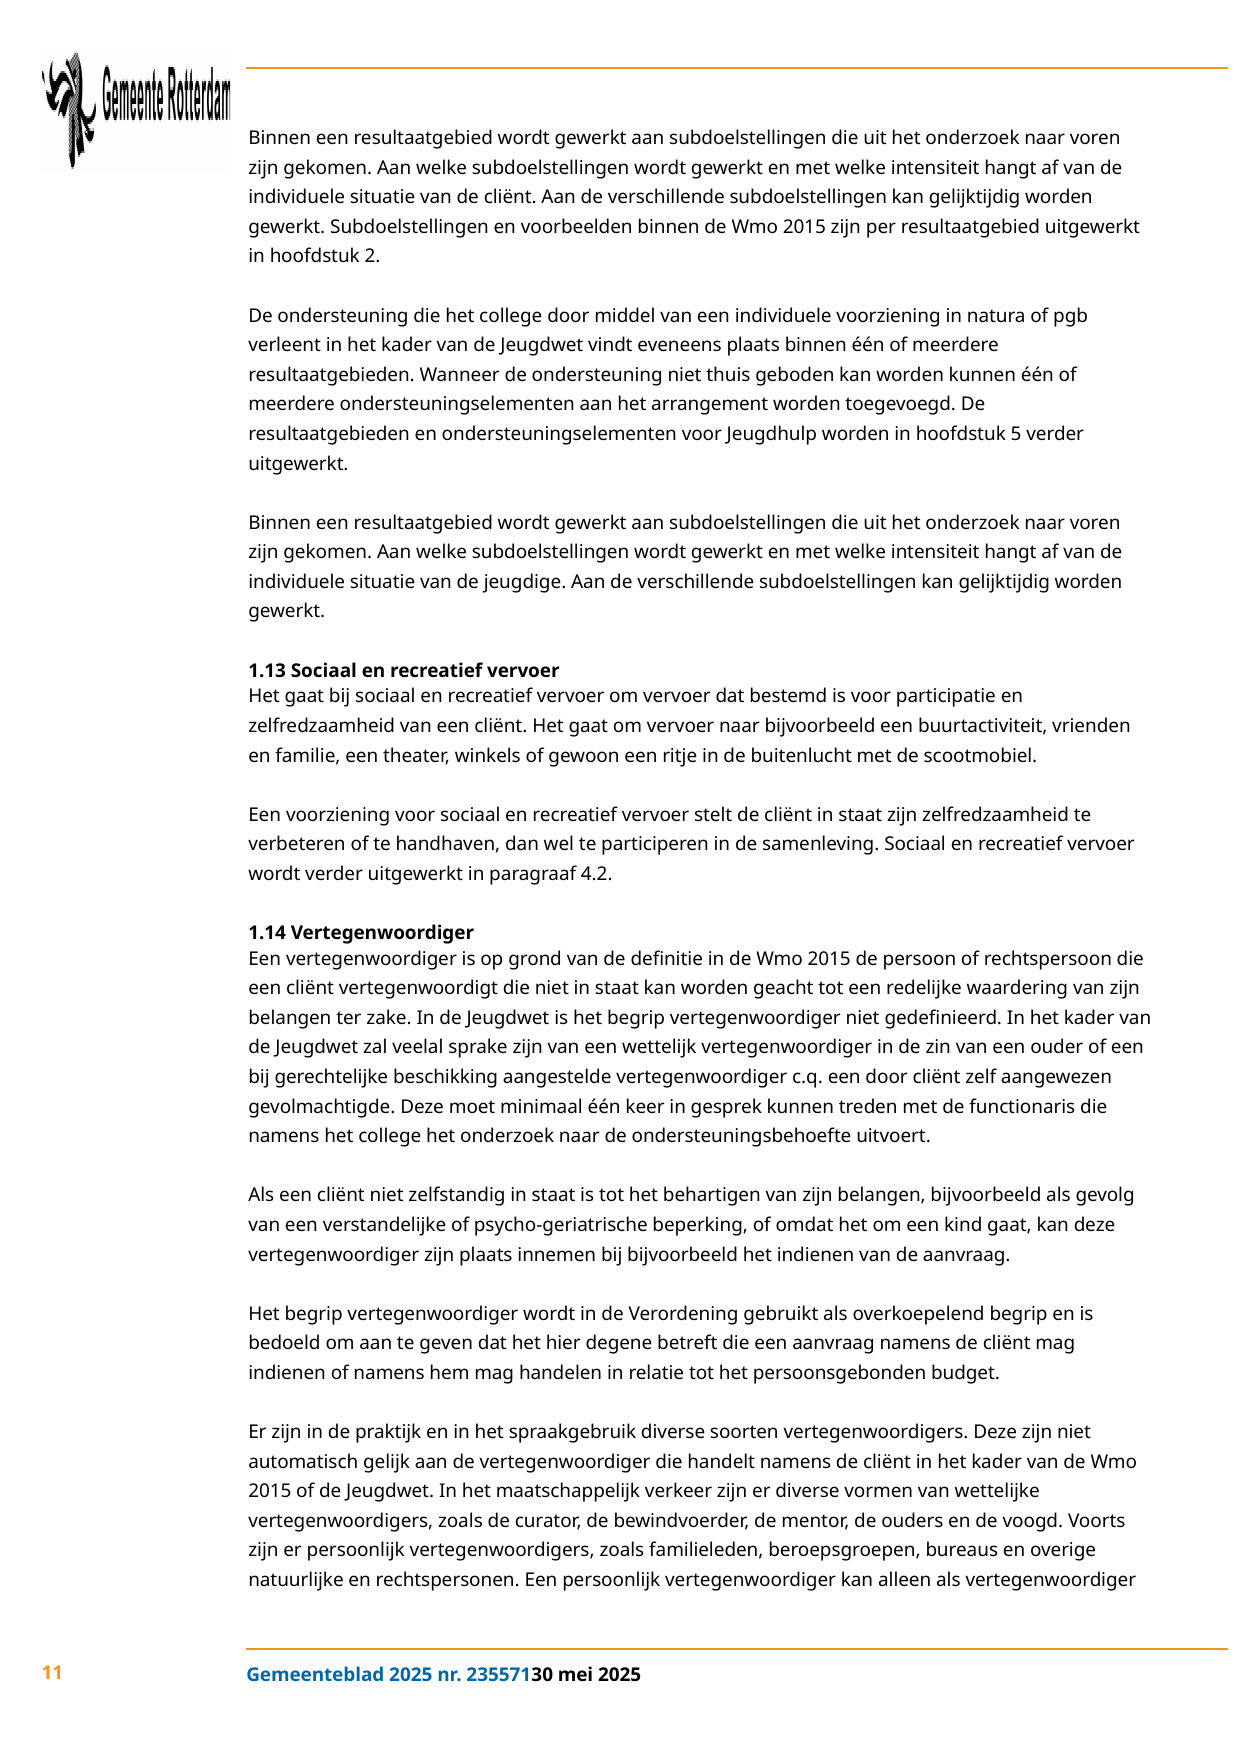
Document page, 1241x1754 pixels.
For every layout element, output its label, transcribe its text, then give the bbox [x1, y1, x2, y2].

picture [41, 47, 231, 172]
text Er zijn in de praktijk en in het spraakgebruik diverse soorten vertegenwoordigers. Deze zijn niet automatisch gelijk aan de vertegenwoordiger die handelt namens de cliënt in het kader van de Wmo 2015 of de Jeugdwet. In het maatschappelijk verkeer zijn er diverse vormen van wettelijke vertegenwoordigers, zoals de curator, de bewindvoerder, de mentor, de ouders en de voogd. Voorts zijn er persoonlijk vertegenwoordigers, zoals familieleden, beroepsgroepen, bureaus en overige natuurlijke en rechtspersonen. Een persoonlijk vertegenwoordiger kan alleen als vertegenwoordiger [248, 1418, 1152, 1592]
text Het begrip vertegenwoordiger wordt in de Verordening gebruikt als overkoepelend begrip en is bedoeld om aan te geven dat het hier degene betreft die een aanvraag namens de cliënt mag indienen of namens hem mag handelen in relatie tot het persoonsgebonden budget. [248, 1300, 1152, 1385]
text Als een cliënt niet zelfstandig in staat is tot het behartigen van zijn belangen, bijvoorbeeld als gevolg van een verstandelijke of psycho-geriatrische beperking, of omdat het om een kind gaat, kan deze vertegenwoordiger zijn plaats innemen bij bijvoorbeeld het indienen van de aanvraag. [248, 1182, 1152, 1267]
text Een voorziening voor sociaal en recreatief vervoer stelt de cliënt in staat zijn zelfredzaamheid te verbeteren of te handhaven, dan wel te participeren in de samenleving. Sociaal en recreatief vervoer wordt verder uitgewerkt in paragraaf 4.2. [248, 801, 1152, 886]
text 1.13 Sociaal en recreatief vervoer [248, 657, 1152, 683]
text Binnen een resultaatgebied wordt gewerkt aan subdoelstellingen die uit het onderzoek naar voren zijn gekomen. Aan welke subdoelstellingen wordt gewerkt en met welke intensiteit hangt af van de individuele situatie van de cliënt. Aan de verschillende subdoelstellingen kan gelijktijdig worden gewerkt. Subdoelstellingen en voorbeelden binnen de Wmo 2015 zijn per resultaatgebied uitgewerkt in hoofdstuk 2. [248, 124, 1152, 268]
text De ondersteuning die het college door middel van een individuele voorziening in natura of pgb verleent in het kader van de Jeugdwet vindt eveneens plaats binnen één of meerdere resultaatgebieden. Wanneer de ondersteuning niet thuis geboden kan worden kunnen één of meerdere ondersteuningselementen aan het arrangement worden toegevoegd. De resultaatgebieden en ondersteuningselementen voor Jeugdhulp worden in hoofdstuk 5 verder uitgewerkt. [248, 302, 1152, 476]
text 1.14 Vertegenwoordiger [248, 919, 1152, 945]
text Het gaat bij sociaal en recreatief vervoer om vervoer dat bestemd is voor participatie en zelfredzaamheid van een cliënt. Het gaat om vervoer naar bijvoorbeeld een buurtactiviteit, vrienden en familie, een theater, winkels of gewoon een ritje in de buitenlucht met de scootmobiel. [248, 683, 1152, 767]
text Binnen een resultaatgebied wordt gewerkt aan subdoelstellingen die uit het onderzoek naar voren zijn gekomen. Aan welke subdoelstellingen wordt gewerkt en met welke intensiteit hangt af van de individuele situatie van de jeugdige. Aan de verschillende subdoelstellingen kan gelijktijdig worden gewerkt. [248, 509, 1152, 623]
text Een vertegenwoordiger is op grond van de definitie in de Wmo 2015 de persoon of rechtspersoon die een cliënt vertegenwoordigt die niet in staat kan worden geacht tot een redelijke waardering van zijn belangen ter zake. In de Jeugdwet is het begrip vertegenwoordiger niet gedefinieerd. In het kader van de Jeugdwet zal veelal sprake zijn van een wettelijk vertegenwoordiger in de zin van een ouder of een bij gerechtelijke beschikking aangestelde vertegenwoordiger c.q. een door cliënt zelf aangewezen gevolmachtigde. Deze moet minimaal één keer in gesprek kunnen treden met de functionaris die namens het college het onderzoek naar de ondersteuningsbehoefte uitvoert. [248, 945, 1152, 1148]
